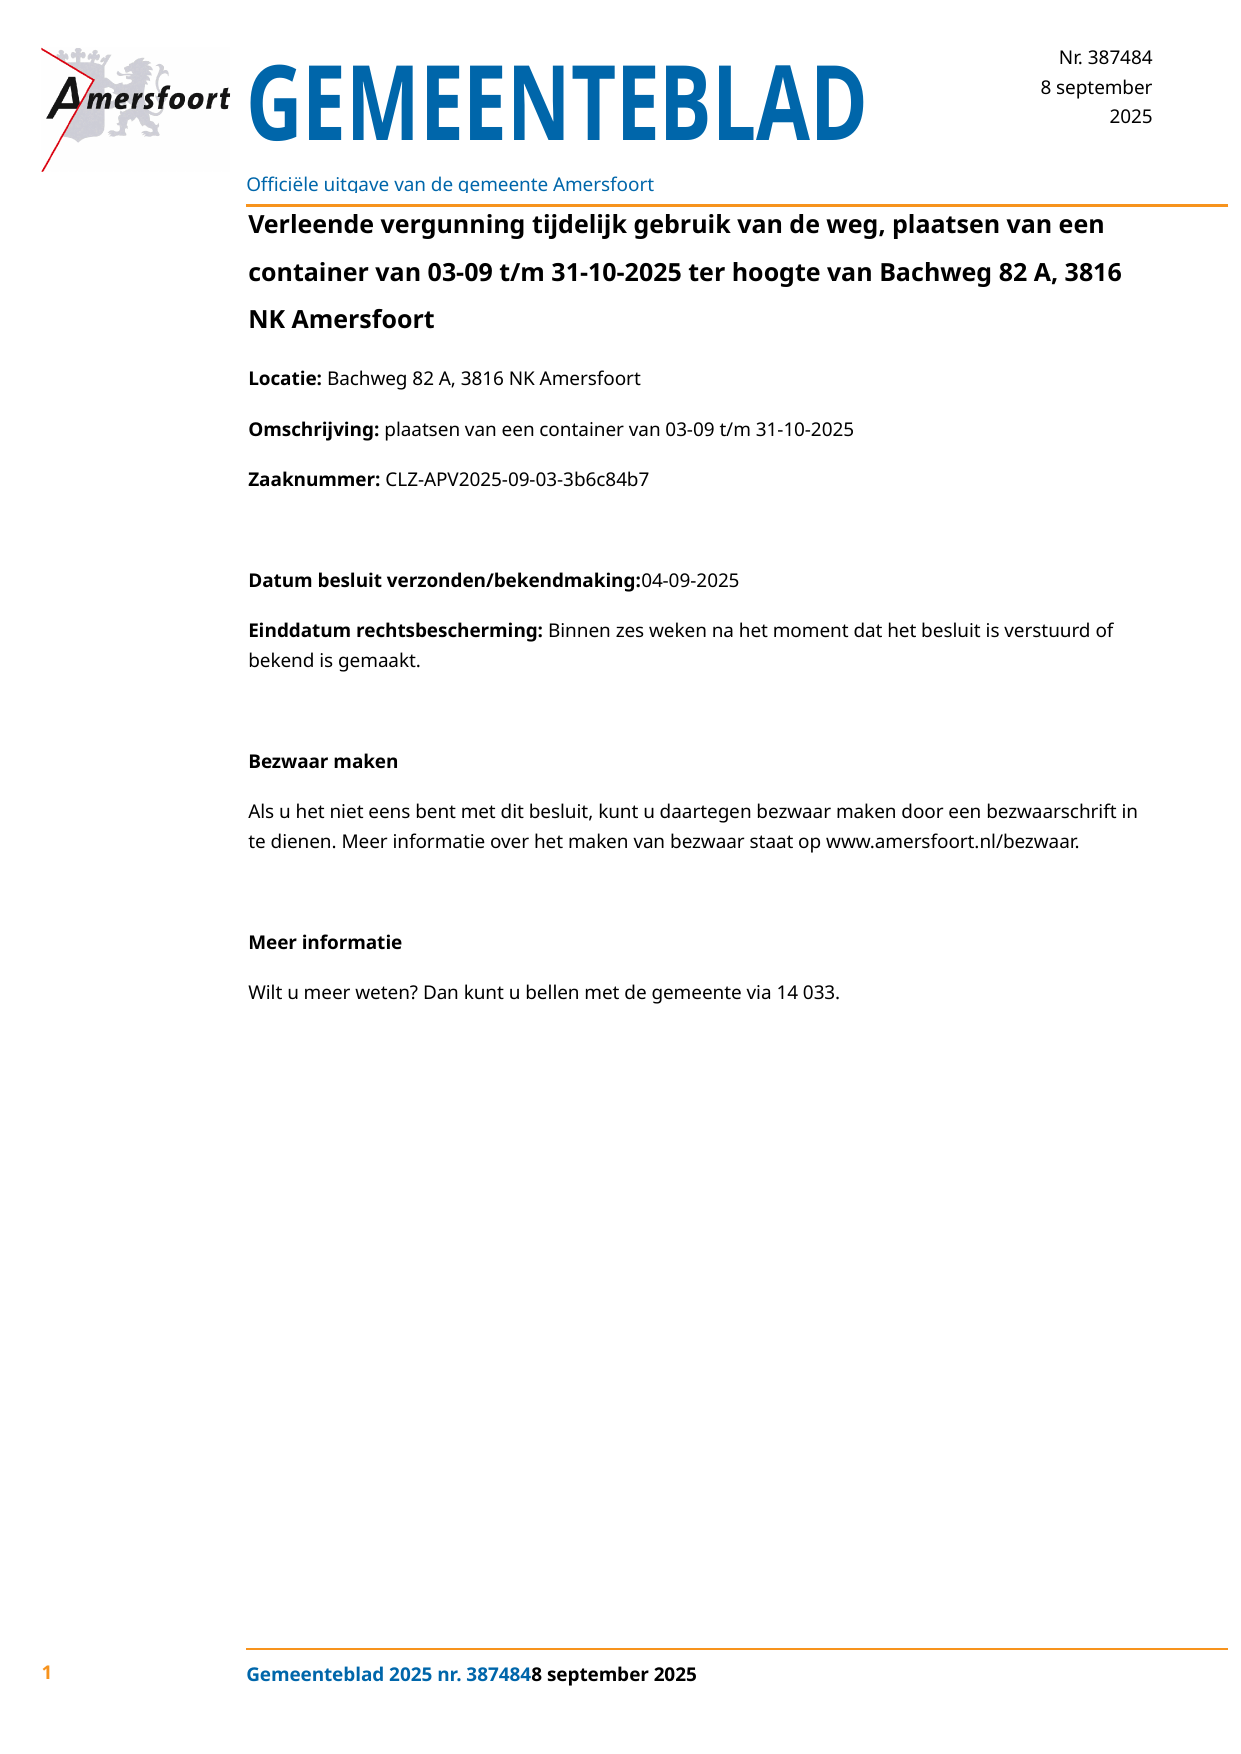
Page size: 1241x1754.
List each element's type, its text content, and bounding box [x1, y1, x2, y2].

text Einddatum rechtsbescherming: Binnen zes weken na het moment dat het besluit is verstuurd of bekend is gemaakt. [248, 618, 1152, 673]
text Omschrijving: plaatsen van een container van 03-09 t/m 31-10-2025 [248, 416, 1152, 442]
text Verleende vergunning tijdelijk gebruik van de weg, plaatsen van een container van 03-09 t/m 31-10-2025 ter hoogte van Bachweg 82 A, 3816 NK Amersfoort [248, 207, 1152, 336]
text Zaaknummer: CLZ-APV2025-09-03-3b6c84b7 [248, 466, 1152, 492]
text Wilt u meer weten? Dan kunt u bellen met de gemeente via 14 033. [248, 979, 1152, 1005]
text Datum besluit verzonden/bekendmaking:04-09-2025 [248, 567, 1152, 593]
text Bezwaar maken [248, 748, 1152, 774]
text Meer informatie [248, 929, 1152, 954]
text Als u het niet eens bent met dit besluit, kunt u daartegen bezwaar maken door een bezwaarschrift in te dienen. Meer informatie over het maken van bezwaar staat op www.amersfoort.nl/bezwaar. [248, 798, 1152, 854]
text Locatie: Bachweg 82 A, 3816 NK Amersfoort [248, 366, 1152, 391]
picture [41, 47, 231, 172]
